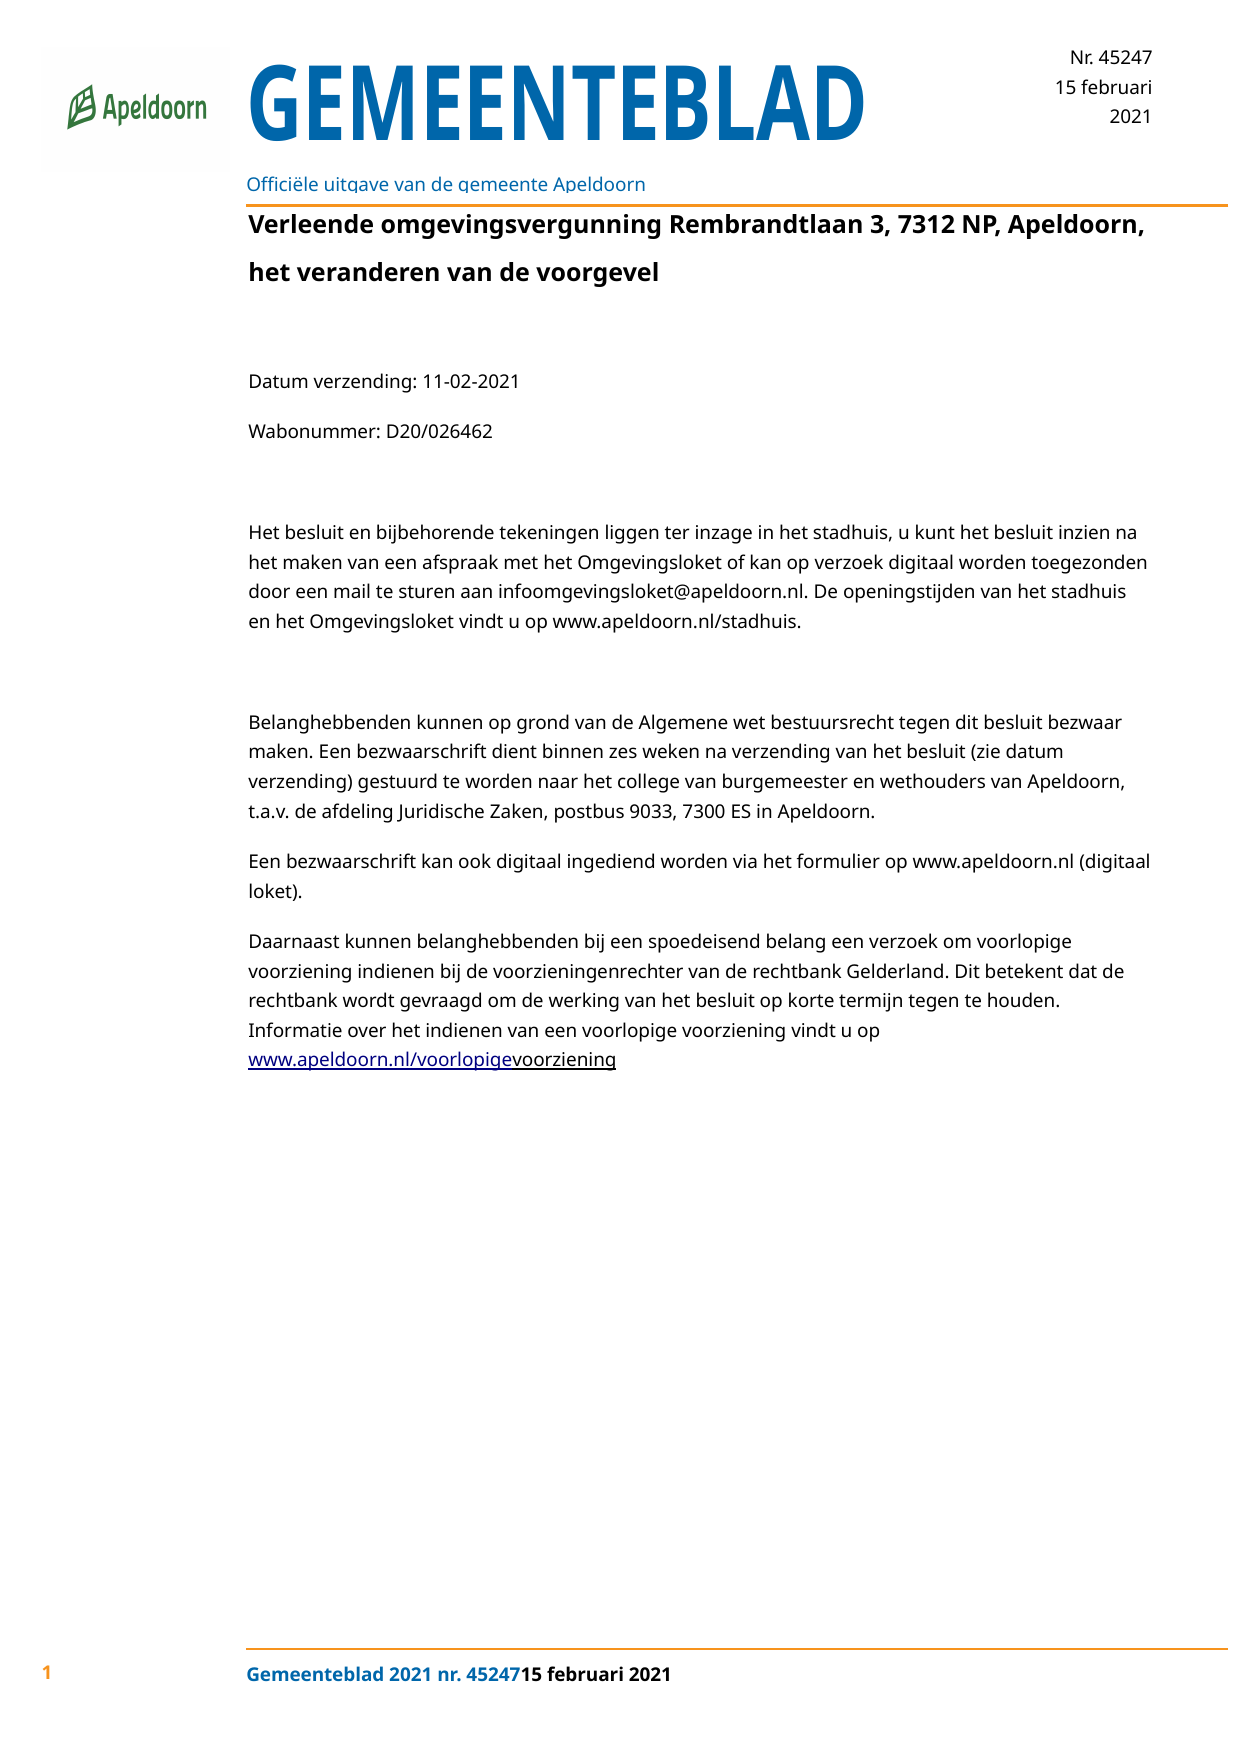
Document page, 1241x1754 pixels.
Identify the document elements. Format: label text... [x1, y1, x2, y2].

text Het besluit en bijbehorende tekeningen liggen ter inzage in het stadhuis, u kunt het besluit inzien na het maken van een afspraak met het Omgevingsloket of kan op verzoek digitaal worden toegezonden door een mail te sturen aan infoomgevingsloket@apeldoorn.nl. De openingstijden van het stadhuis en het Omgevingsloket vindt u op www.apeldoorn.nl/stadhuis. [248, 519, 1152, 634]
text Datum verzending: 11-02-2021 [248, 368, 1152, 394]
text Verleende omgevingsvergunning Rembrandtlaan 3, 7312 NP, Apeldoorn, het veranderen van de voorgevel [248, 207, 1152, 288]
text Belanghebbenden kunnen op grond van de Algemene wet bestuursrecht tegen dit besluit bezwaar maken. Een bezwaarschrift dient binnen zes weken na verzending van het besluit (zie datum verzending) gestuurd te worden naar het college van burgemeester en wethouders van Apeldoorn, t.a.v. de afdeling Juridische Zaken, postbus 9033, 7300 ES in Apeldoorn. [248, 709, 1152, 824]
text Wabonummer: D20/026462 [248, 419, 1152, 444]
text Daarnaast kunnen belanghebbenden bij een spoedeisend belang een verzoek om voorlopige voorziening indienen bij de voorzieningenrechter van de rechtbank Gelderland. Dit betekent dat de rechtbank wordt gevraagd om de werking van het besluit op korte termijn tegen te houden. Informatie over het indienen van een voorlopige voorziening vindt u op www.apeldoorn.nl/voorlopigevoorziening [248, 928, 1152, 1072]
picture [41, 47, 231, 172]
text Een bezwaarschrift kan ook digitaal ingediend worden via het formulier op www.apeldoorn.nl (digitaal loket). [248, 848, 1152, 904]
